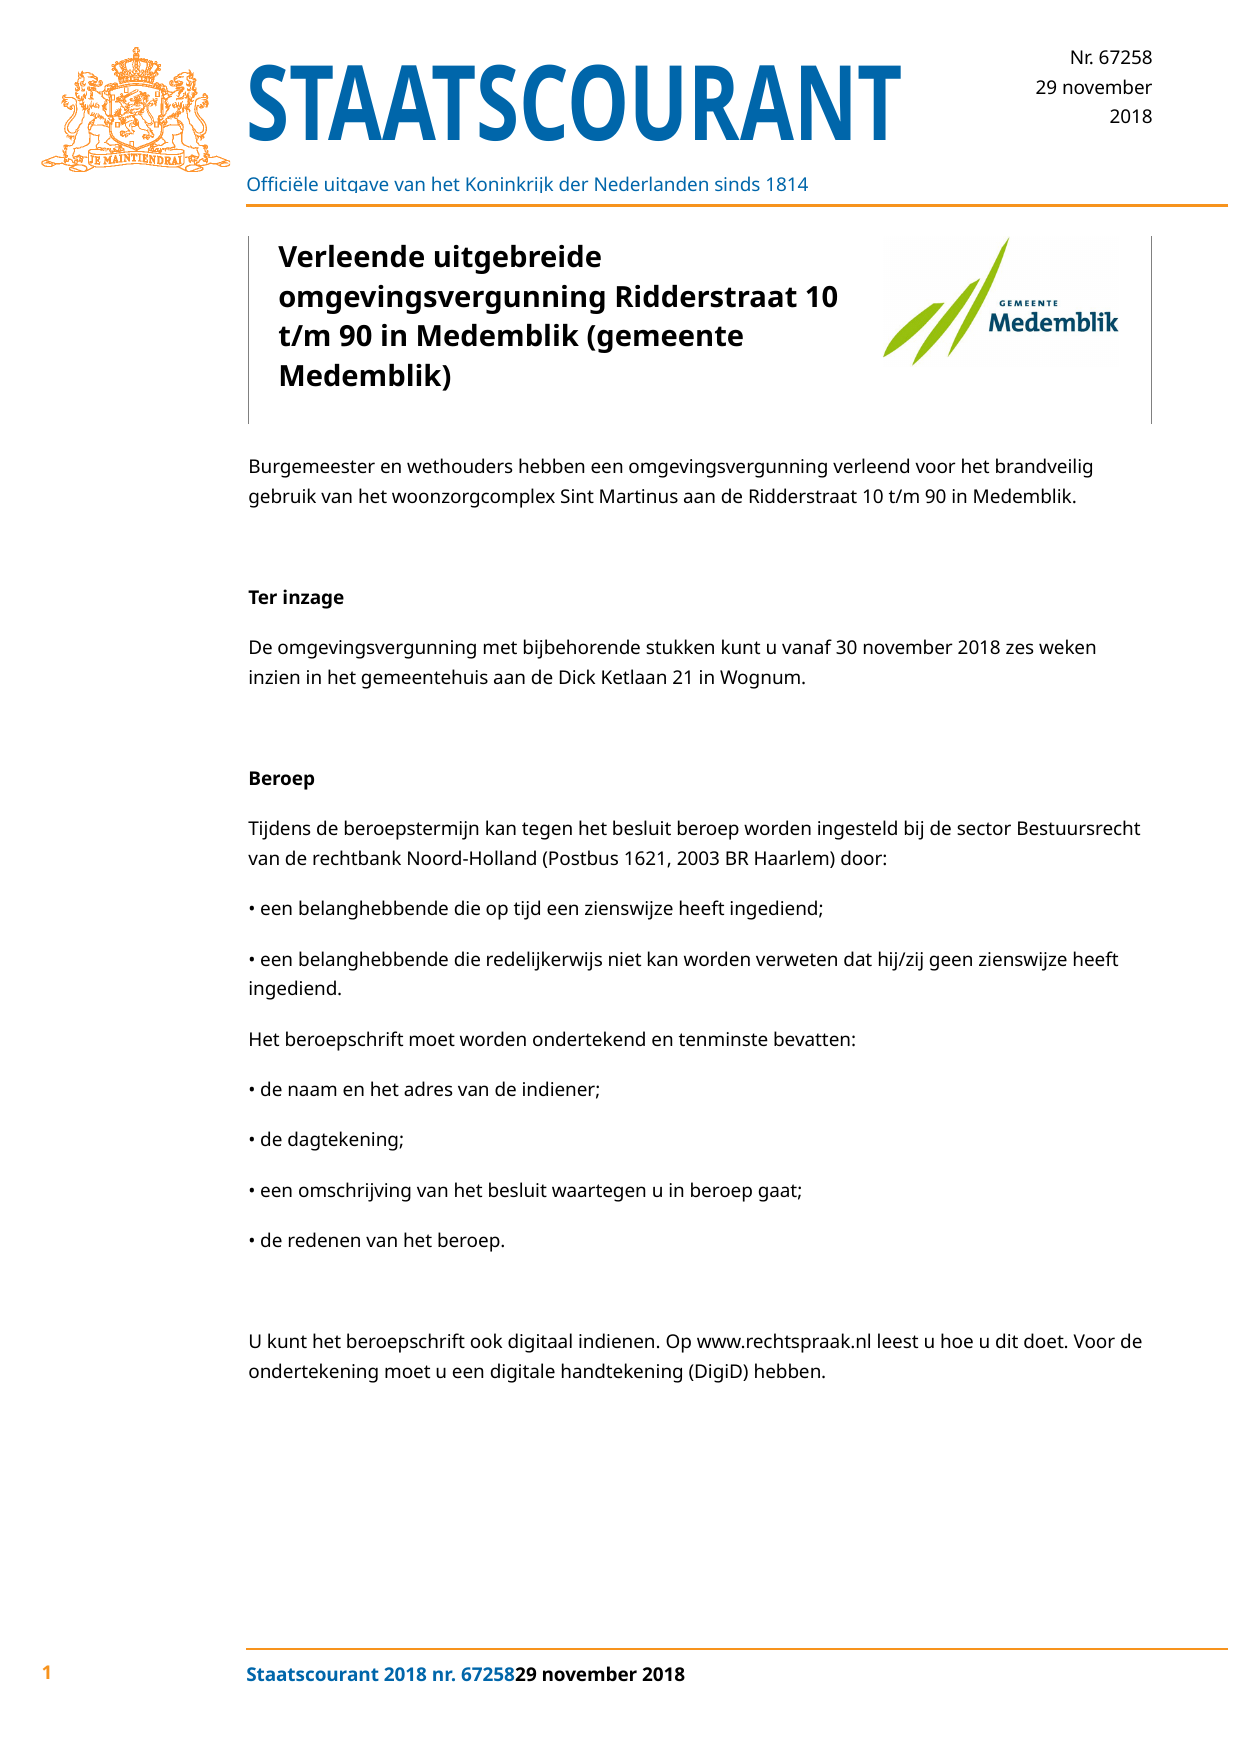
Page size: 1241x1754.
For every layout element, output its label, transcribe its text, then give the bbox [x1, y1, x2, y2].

text • de dagtekening; [248, 1127, 1152, 1152]
text Ter inzage [248, 584, 1152, 610]
picture [41, 47, 231, 172]
text Tijdens de beroepstermijn kan tegen het besluit beroep worden ingesteld bij de sector Bestuursrecht van de rechtbank Noord-Holland (Postbus 1621, 2003 BR Haarlem) door: [248, 815, 1152, 871]
text U kunt het beroepschrift ook digitaal indienen. Op www.rechtspraak.nl leest u hoe u dit doet. Voor de ondertekening moet u een digitale handtekening (DigiD) hebben. [248, 1328, 1152, 1383]
table_header Verleende uitgebreide omgevingsvergunning Ridderstraat 10 t/m 90 in Medemblik (gemeente Medemblik) [249, 236, 850, 424]
text De omgevingsvergunning met bijbehorende stukken kunt u vanaf 30 november 2018 zes weken inzien in het gemeentehuis aan de Dick Ketlaan 21 in Wognum. [248, 634, 1152, 690]
text Beroep [248, 765, 1152, 791]
text • de naam en het adres van de indiener; [248, 1076, 1152, 1102]
text • een omschrijving van het besluit waartegen u in beroep gaat; [248, 1177, 1152, 1203]
text • een belanghebbende die redelijkerwijs niet kan worden verweten dat hij/zij geen zienswijze heeft ingediend. [248, 946, 1152, 1001]
text Burgemeester en wethouders hebben een omgevingsvergunning verleend voor het brandveilig gebruik van het woonzorgcomplex Sint Martinus aan de Ridderstraat 10 t/m 90 in Medemblik. [248, 454, 1152, 509]
picture [882, 236, 1119, 367]
text • een belanghebbende die op tijd een zienswijze heeft ingediend; [248, 895, 1152, 921]
table_header [850, 236, 1151, 424]
text Het beroepschrift moet worden ondertekend en tenminste bevatten: [248, 1026, 1152, 1051]
text • de redenen van het beroep. [248, 1227, 1152, 1253]
